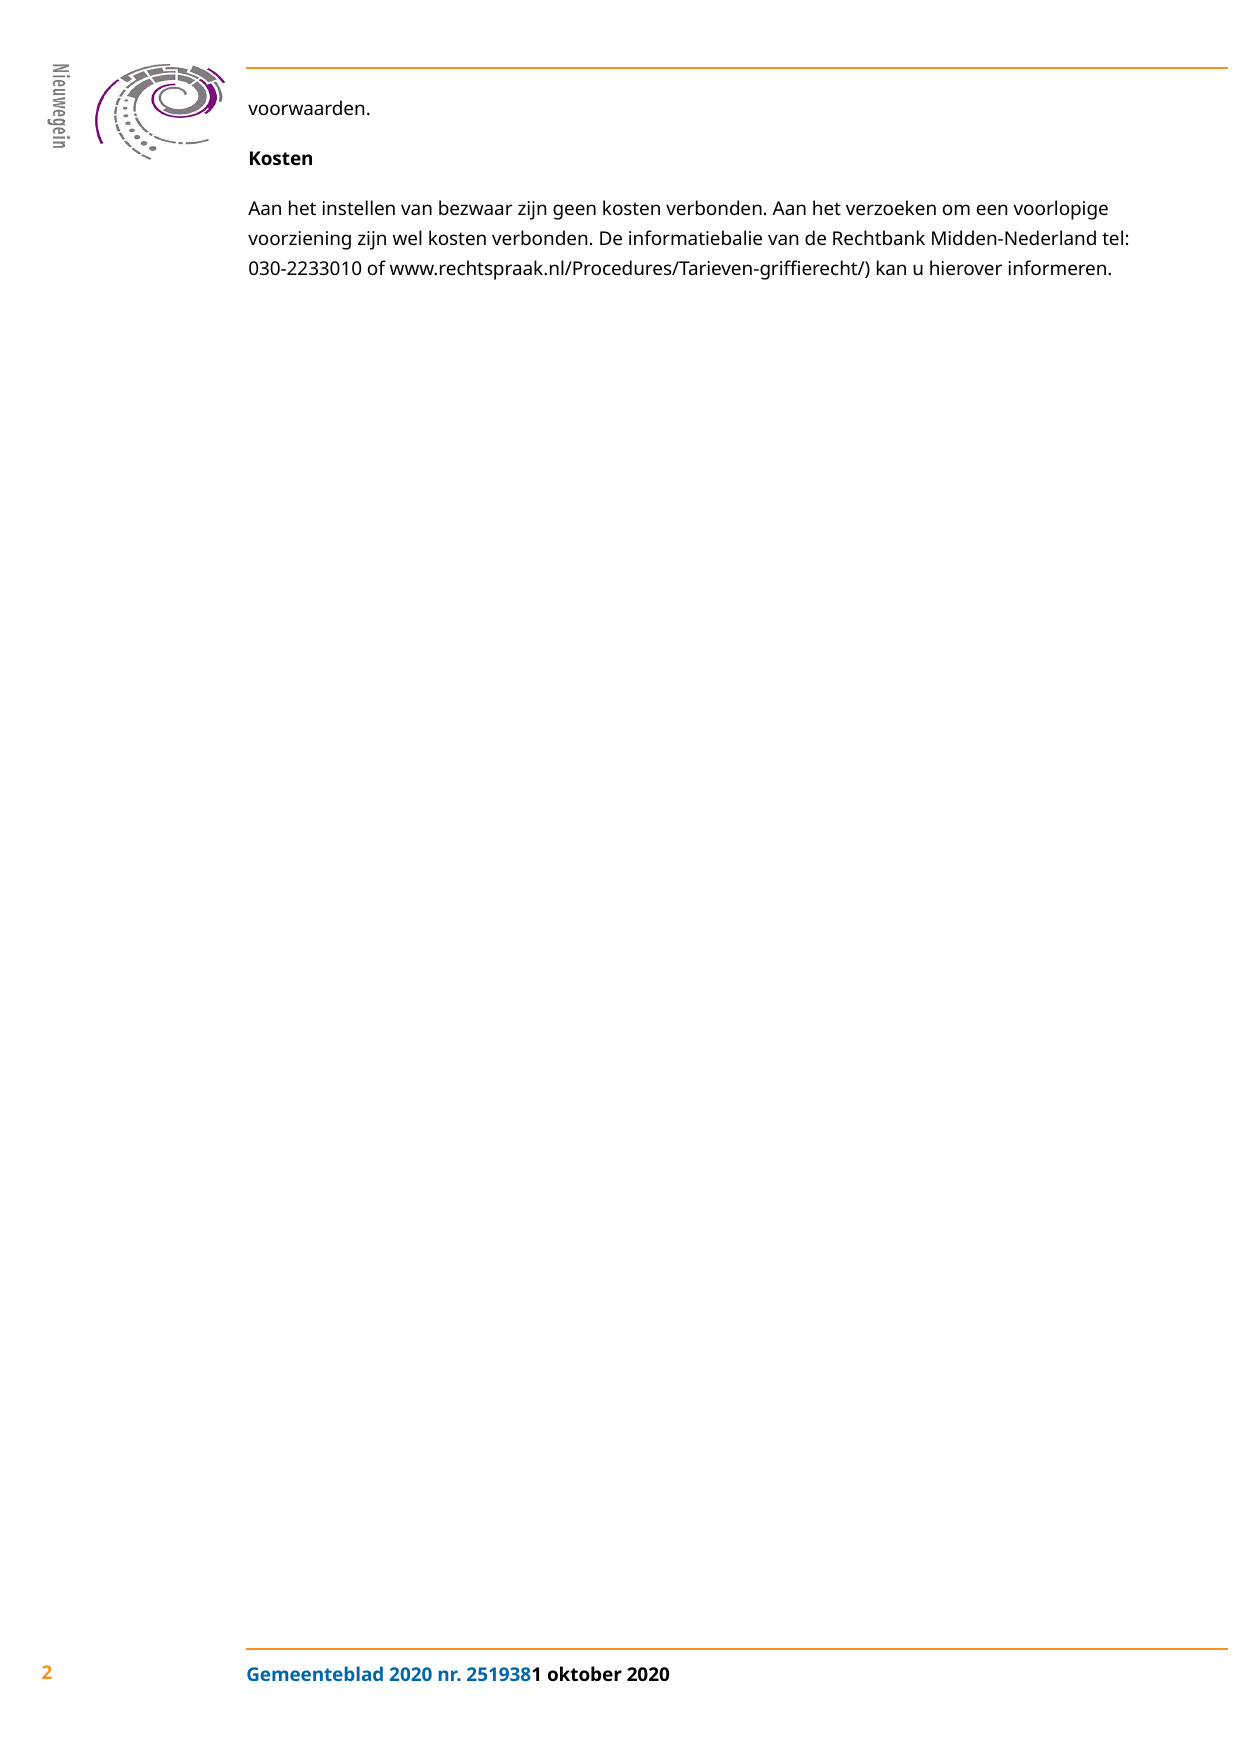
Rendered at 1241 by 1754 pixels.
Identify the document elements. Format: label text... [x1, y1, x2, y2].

text Kosten [248, 145, 1152, 171]
text voorwaarden. [248, 95, 1152, 121]
picture [41, 47, 231, 172]
text Aan het instellen van bezwaar zijn geen kosten verbonden. Aan het verzoeken om een voorlopige voorziening zijn wel kosten verbonden. De informatiebalie van de Rechtbank Midden-Nederland tel: 030-2233010 of www.rechtspraak.nl/Procedures/Tarieven-griffierecht/) kan u hierover informeren. [248, 196, 1152, 281]
